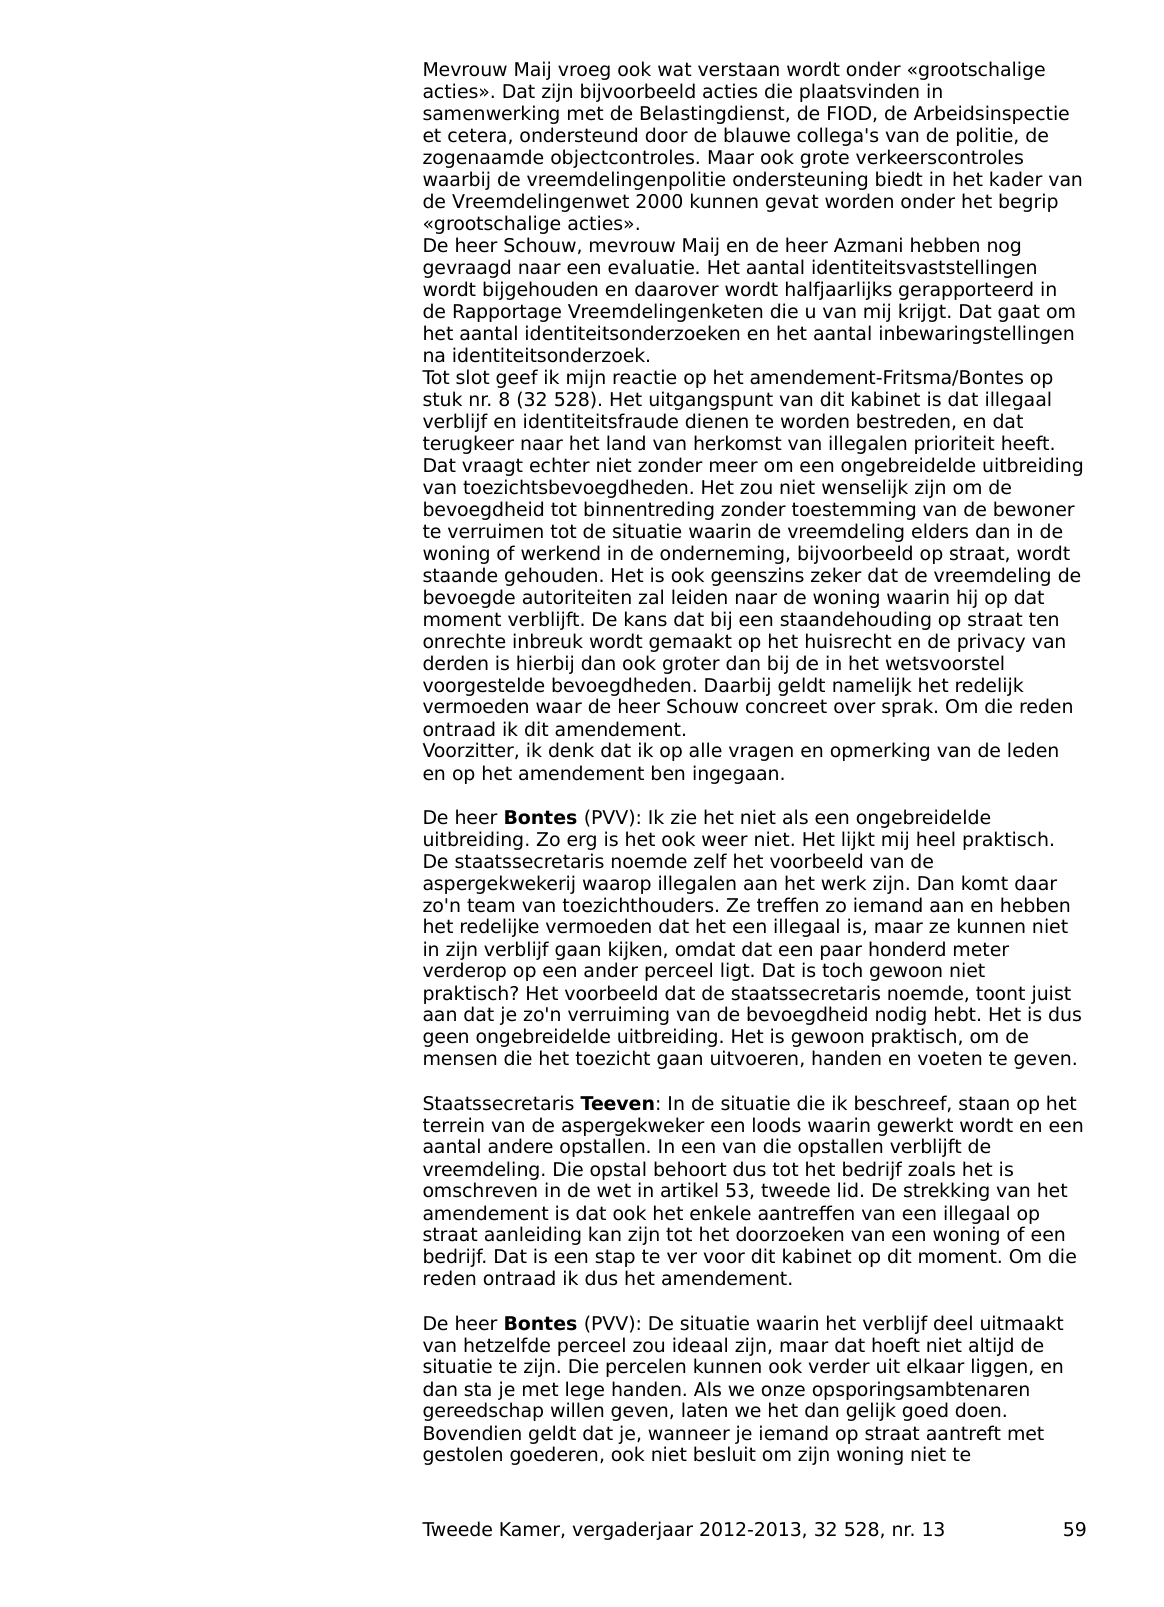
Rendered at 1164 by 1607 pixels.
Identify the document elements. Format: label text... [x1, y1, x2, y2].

text De heer Bontes (PVV): Ik zie het niet als een ongebreidelde uitbreiding. Zo erg is het ook weer niet. Het lijkt mij heel praktisch. De staatssecretaris noemde zelf het voorbeeld van de aspergekwekerij waarop illegalen aan het werk zijn. Dan komt daar zo'n team van toezichthouders. Ze treffen zo iemand aan en hebben het redelijke vermoeden dat het een illegaal is, maar ze kunnen niet in zijn verblijf gaan kijken, omdat dat een paar honderd meter verderop op een ander perceel ligt. Dat is toch gewoon niet praktisch? Het voorbeeld dat de staatssecretaris noemde, toont juist aan dat je zo'n verruiming van de bevoegdheid nodig hebt. Het is dus geen ongebreidelde uitbreiding. Het is gewoon praktisch, om de mensen die het toezicht gaan uitvoeren, handen en voeten te geven. [422, 807, 1087, 1070]
text Mevrouw Maij vroeg ook wat verstaan wordt onder «grootschalige acties». Dat zijn bijvoorbeeld acties die plaatsvinden in samenwerking met de Belastingdienst, de FIOD, de Arbeidsinspectie et cetera, ondersteund door de blauwe collega's van de politie, de zogenaamde objectcontroles. Maar ook grote verkeerscontroles waarbij de vreemdelingenpolitie ondersteuning biedt in het kader van de Vreemdelingenwet 2000 kunnen gevat worden onder het begrip «grootschalige acties». [422, 59, 1087, 235]
text Staatssecretaris Teeven: In de situatie die ik beschreef, staan op het terrein van de aspergekweker een loods waarin gewerkt wordt en een aantal andere opstallen. In een van die opstallen verblijft de vreemdeling. Die opstal behoort dus tot het bedrijf zoals het is omschreven in de wet in artikel 53, tweede lid. De strekking van het amendement is dat ook het enkele aantreffen van een illegaal op straat aanleiding kan zijn tot het doorzoeken van een woning of een bedrijf. Dat is een stap te ver voor dit kabinet op dit moment. Om die reden ontraad ik dus het amendement. [422, 1092, 1087, 1290]
text De heer Bontes (PVV): De situatie waarin het verblijf deel uitmaakt van hetzelfde perceel zou ideaal zijn, maar dat hoeft niet altijd de situatie te zijn. Die percelen kunnen ook verder uit elkaar liggen, en dan sta je met lege handen. Als we onze opsporingsambtenaren gereedschap willen geven, laten we het dan gelijk goed doen. Bovendien geldt dat je, wanneer je iemand op straat aantreft met gestolen goederen, ook niet besluit om zijn woning niet te [422, 1312, 1087, 1466]
text Tot slot geef ik mijn reactie op het amendement-Fritsma/Bontes op stuk nr. 8 (32 528). Het uitgangspunt van dit kabinet is dat illegaal verblijf en identiteitsfraude dienen te worden bestreden, en dat terugkeer naar het land van herkomst van illegalen prioriteit heeft. Dat vraagt echter niet zonder meer om een ongebreidelde uitbreiding van toezichtsbevoegdheden. Het zou niet wenselijk zijn om de bevoegdheid tot binnentreding zonder toestemming van de bewoner te verruimen tot de situatie waarin de vreemdeling elders dan in de woning of werkend in de onderneming, bijvoorbeeld op straat, wordt staande gehouden. Het is ook geenszins zeker dat de vreemdeling de bevoegde autoriteiten zal leiden naar de woning waarin hij op dat moment verblijft. De kans dat bij een staandehouding op straat ten onrechte inbreuk wordt gemaakt op het huisrecht en de privacy van derden is hierbij dan ook groter dan bij de in het wetsvoorstel voorgestelde bevoegdheden. Daarbij geldt namelijk het redelijk vermoeden waar de heer Schouw concreet over sprak. Om die reden ontraad ik dit amendement. [422, 367, 1087, 740]
text De heer Schouw, mevrouw Maij en de heer Azmani hebben nog gevraagd naar een evaluatie. Het aantal identiteitsvaststellingen wordt bijgehouden en daarover wordt halfjaarlijks gerapporteerd in de Rapportage Vreemdelingenketen die u van mij krijgt. Dat gaat om het aantal identiteitsonderzoeken en het aantal inbewaringstellingen na identiteitsonderzoek. [422, 235, 1087, 367]
text Voorzitter, ik denk dat ik op alle vragen en opmerking van de leden en op het amendement ben ingegaan. [422, 740, 1087, 784]
